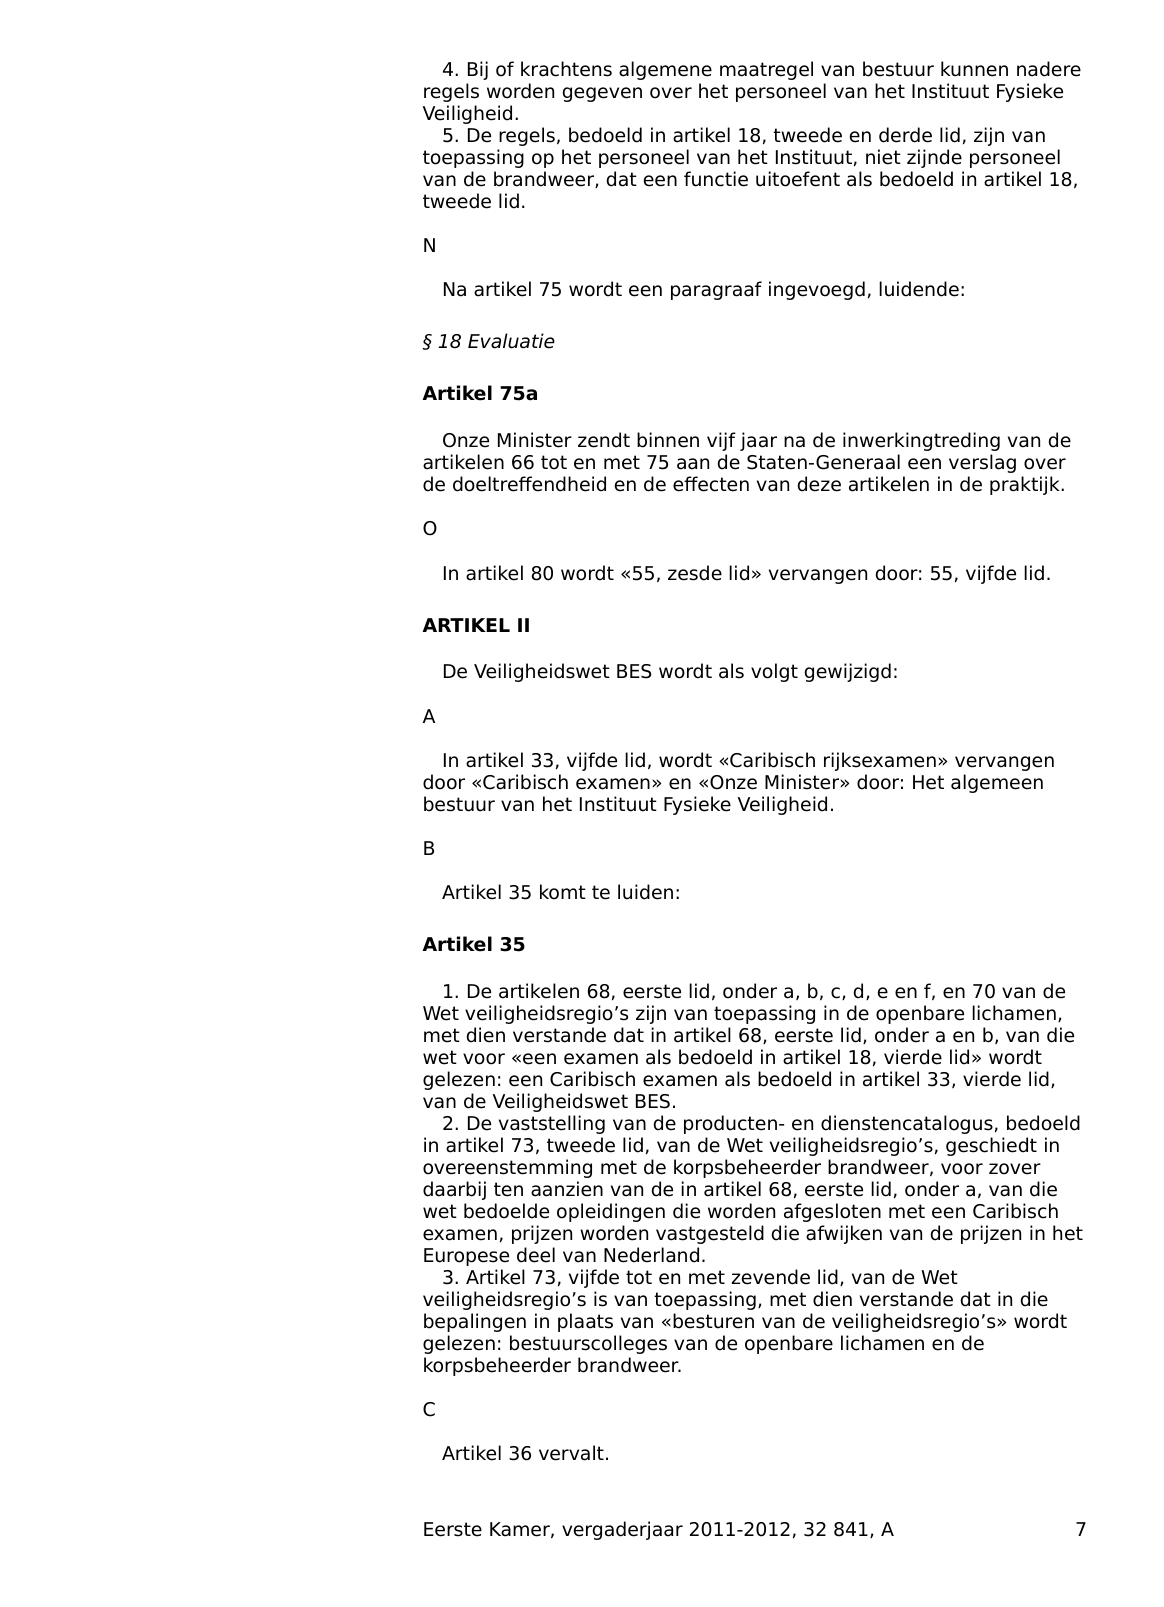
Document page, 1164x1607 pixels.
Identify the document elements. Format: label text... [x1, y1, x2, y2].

text Onze Minister zendt binnen vijf jaar na de inwerkingtreding van de artikelen 66 tot en met 75 aan de Staten-Generaal een verslag over de doeltreffendheid en de effecten van deze artikelen in de praktijk. [422, 430, 1087, 496]
text 3. Artikel 73, vijfde tot en met zevende lid, van de Wet veiligheidsregio’s is van toepassing, met dien verstande dat in die bepalingen in plaats van «besturen van de veiligheidsregio’s» wordt gelezen: bestuurscolleges van de openbare lichamen en de korpsbeheerder brandweer. [422, 1267, 1087, 1377]
text De Veiligheidswet BES wordt als volgt gewijzigd: [422, 661, 1087, 683]
subtitle Artikel 75a [422, 383, 1087, 405]
text Artikel 36 vervalt. [422, 1443, 1087, 1465]
subtitle Artikel 35 [422, 934, 1087, 956]
text Na artikel 75 wordt een paragraaf ingevoegd, luidende: [422, 279, 1087, 301]
text A [422, 706, 1087, 728]
text 4. Bij of krachtens algemene maatregel van bestuur kunnen nadere regels worden gegeven over het personeel van het Instituut Fysieke Veiligheid. [422, 59, 1087, 125]
text In artikel 33, vijfde lid, wordt «Caribisch rijksexamen» vervangen door «Caribisch examen» en «Onze Minister» door: Het algemeen bestuur van het Instituut Fysieke Veiligheid. [422, 750, 1087, 816]
text 1. De artikelen 68, eerste lid, onder a, b, c, d, e en f, en 70 van de Wet veiligheidsregio’s zijn van toepassing in de openbare lichamen, met dien verstande dat in artikel 68, eerste lid, onder a en b, van die wet voor «een examen als bedoeld in artikel 18, vierde lid» wordt gelezen: een Caribisch examen als bedoeld in artikel 33, vierde lid, van de Veiligheidswet BES. [422, 981, 1087, 1113]
text N [422, 235, 1087, 257]
text In artikel 80 wordt «55, zesde lid» vervangen door: 55, vijfde lid. [422, 562, 1087, 584]
subtitle § 18 Evaluatie [422, 331, 1087, 353]
text C [422, 1399, 1087, 1421]
subtitle ARTIKEL II [422, 614, 1087, 636]
text Artikel 35 komt te luiden: [422, 882, 1087, 904]
text 5. De regels, bedoeld in artikel 18, tweede en derde lid, zijn van toepassing op het personeel van het Instituut, niet zijnde personeel van de brandweer, dat een functie uitoefent als bedoeld in artikel 18, tweede lid. [422, 125, 1087, 213]
text 2. De vaststelling van de producten- en dienstencatalogus, bedoeld in artikel 73, tweede lid, van de Wet veiligheidsregio’s, geschiedt in overeenstemming met de korpsbeheerder brandweer, voor zover daarbij ten aanzien van de in artikel 68, eerste lid, onder a, van die wet bedoelde opleidingen die worden afgesloten met een Caribisch examen, prijzen worden vastgesteld die afwijken van de prijzen in het Europese deel van Nederland. [422, 1113, 1087, 1267]
text B [422, 838, 1087, 860]
text O [422, 518, 1087, 540]
